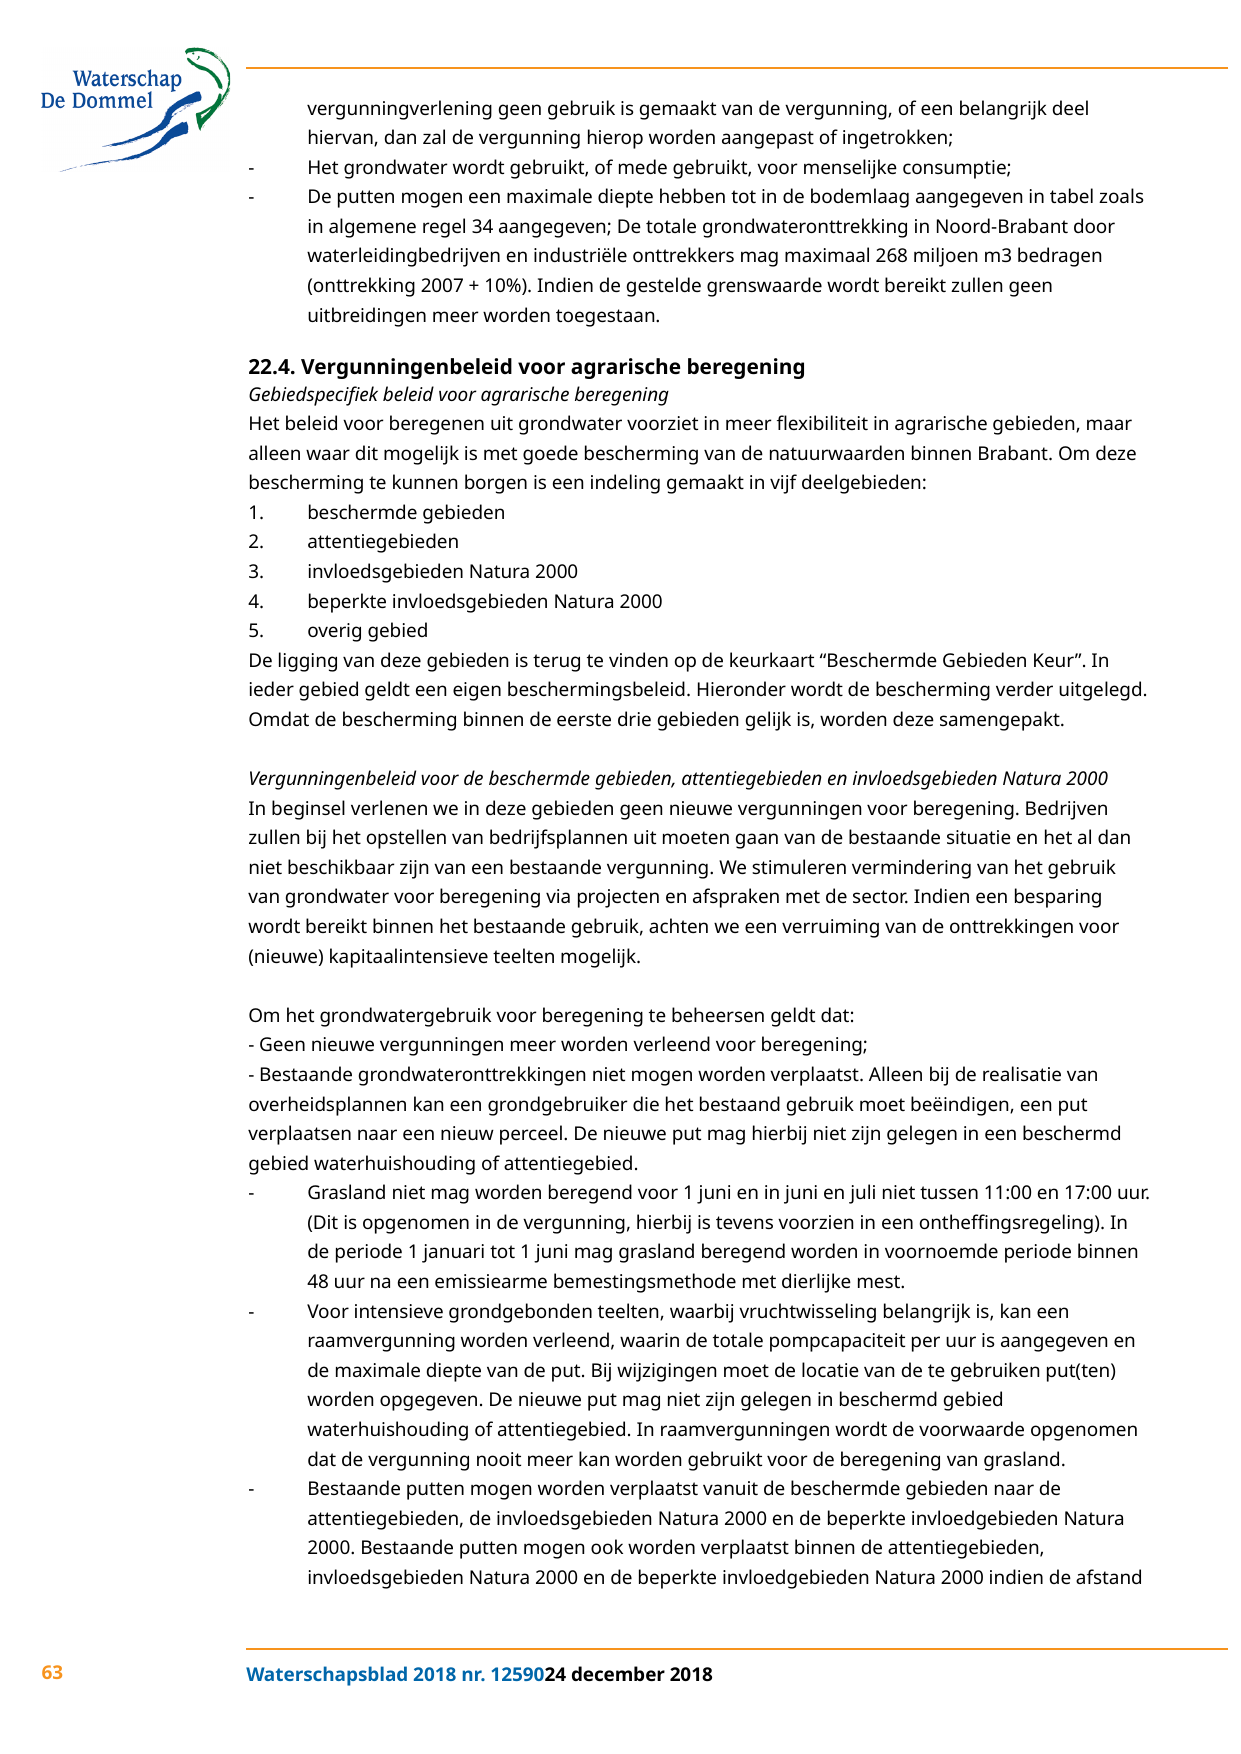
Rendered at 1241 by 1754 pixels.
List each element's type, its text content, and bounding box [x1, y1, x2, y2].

text Om het grondwatergebruik voor beregening te beheersen geldt dat: [248, 1002, 1152, 1028]
list Voor intensieve grondgebonden teelten, waarbij vruchtwisseling belangrijk is, kan een raamvergunning worden verleend, waarin de totale pompcapaciteit per uur is aangegeven en de maximale diepte van de put. Bij wijzigingen moet de locatie van de te gebruiken put(ten) worden opgegeven. De nieuwe put mag niet zijn gelegen in beschermd gebied waterhuishouding of attentiegebied. In raamvergunningen wordt de voorwaarde opgenomen dat de vergunning nooit meer kan worden gebruikt voor de beregening van grasland. [248, 1298, 1152, 1471]
list Bestaande putten mogen worden verplaatst vanuit de beschermde gebieden naar de attentiegebieden, de invloedsgebieden Natura 2000 en de beperkte invloedgebieden Natura 2000. Bestaande putten mogen ook worden verplaatst binnen de attentiegebieden, invloedsgebieden Natura 2000 en de beperkte invloedgebieden Natura 2000 indien de afstand [248, 1475, 1152, 1590]
text Het beleid voor beregenen uit grondwater voorziet in meer flexibiliteit in agrarische gebieden, maar alleen waar dit mogelijk is met goede bescherming van de natuurwaarden binnen Brabant. Om deze bescherming te kunnen borgen is een indeling gemaakt in vijf deelgebieden: [248, 410, 1152, 495]
list beschermde gebieden [248, 499, 1152, 525]
text - Bestaande grondwateronttrekkingen niet mogen worden verplaatst. Alleen bij de realisatie van overheidsplannen kan een grondgebruiker die het bestaand gebruik moet beëindigen, een put verplaatsen naar een nieuw perceel. De nieuwe put mag hierbij niet zijn gelegen in een beschermd gebied waterhuishouding of attentiegebied. [248, 1061, 1152, 1176]
text 22.4. Vergunningenbeleid voor agrarische beregening [248, 352, 1152, 381]
list vergunningverlening geen gebruik is gemaakt van de vergunning, of een belangrijk deel hiervan, dan zal de vergunning hierop worden aangepast of ingetrokken; [248, 95, 1152, 150]
text Gebiedspecifiek beleid voor agrarische beregening [248, 381, 1152, 406]
text - Geen nieuwe vergunningen meer worden verleend voor beregening; [248, 1032, 1152, 1057]
text De ligging van deze gebieden is terug te vinden op de keurkaart “Beschermde Gebieden Keur”. In ieder gebied geldt een eigen beschermingsbeleid. Hieronder wordt de bescherming verder uitgelegd. Omdat de bescherming binnen de eerste drie gebieden gelijk is, worden deze samengepakt. [248, 647, 1152, 732]
list Grasland niet mag worden beregend voor 1 juni en in juni en juli niet tussen 11:00 en 17:00 uur. (Dit is opgenomen in de vergunning, hierbij is tevens voorzien in een ontheffingsregeling). In de periode 1 januari tot 1 juni mag grasland beregend worden in voornoemde periode binnen 48 uur na een emissiearme bemestingsmethode met dierlijke mest. [248, 1179, 1152, 1294]
list overig gebied [248, 617, 1152, 643]
list attentiegebieden [248, 529, 1152, 554]
list beperkte invloedsgebieden Natura 2000 [248, 588, 1152, 613]
text Vergunningenbeleid voor de beschermde gebieden, attentiegebieden en invloedsgebieden Natura 2000 [248, 765, 1152, 791]
list Het grondwater wordt gebruikt, of mede gebruikt, voor menselijke consumptie; [248, 154, 1152, 180]
list invloedsgebieden Natura 2000 [248, 558, 1152, 584]
text In beginsel verlenen we in deze gebieden geen nieuwe vergunningen voor beregening. Bedrijven zullen bij het opstellen van bedrijfsplannen uit moeten gaan van de bestaande situatie en het al dan niet beschikbaar zijn van een bestaande vergunning. We stimuleren vermindering van het gebruik van grondwater voor beregening via projecten en afspraken met de sector. Indien een besparing wordt bereikt binnen het bestaande gebruik, achten we een verruiming van de onttrekkingen voor (nieuwe) kapitaalintensieve teelten mogelijk. [248, 795, 1152, 968]
picture [41, 47, 231, 172]
list De putten mogen een maximale diepte hebben tot in de bodemlaag aangegeven in tabel zoals in algemene regel 34 aangegeven; De totale grondwateronttrekking in Noord-Brabant door waterleidingbedrijven en industriële onttrekkers mag maximaal 268 miljoen m3 bedragen (onttrekking 2007 + 10%). Indien de gestelde grenswaarde wordt bereikt zullen geen uitbreidingen meer worden toegestaan. [248, 183, 1152, 328]
